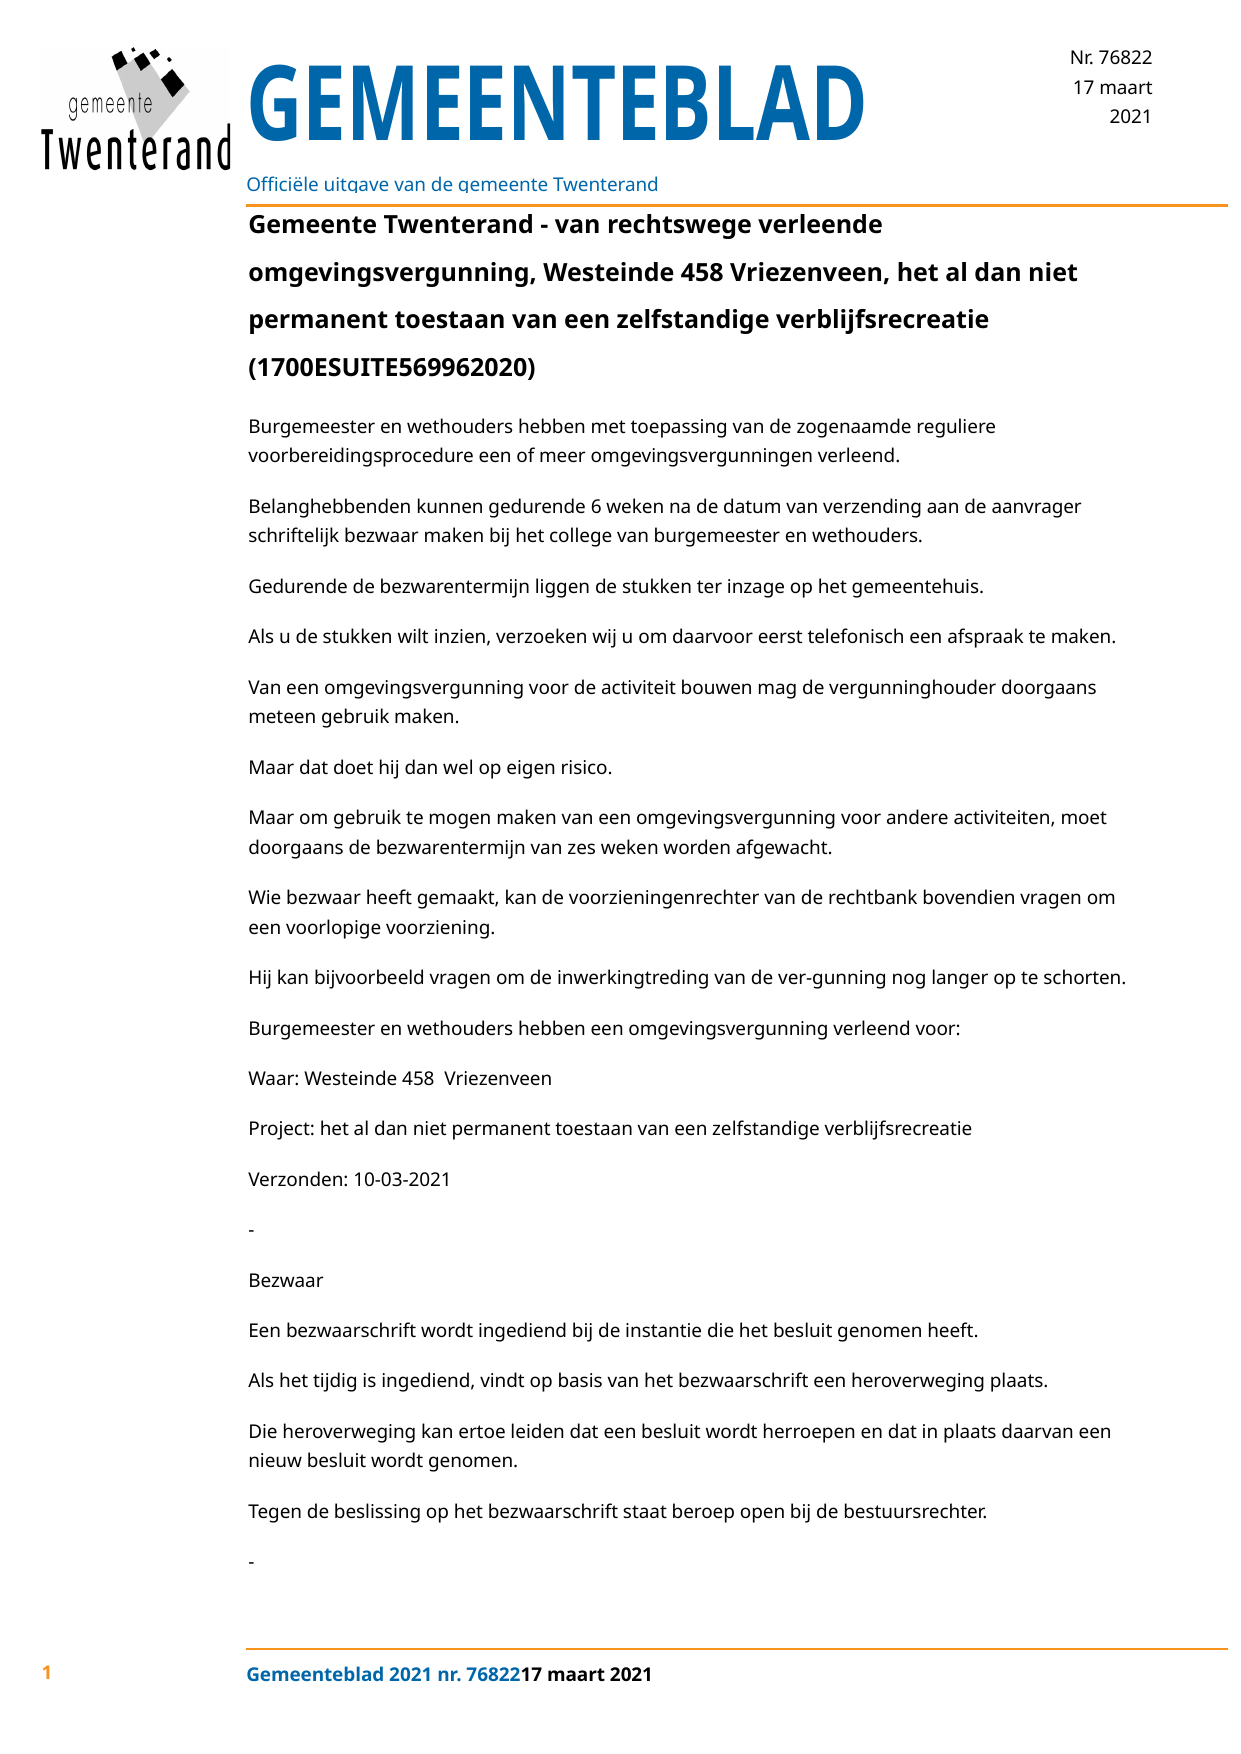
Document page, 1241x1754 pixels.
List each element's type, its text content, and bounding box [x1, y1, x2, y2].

text Maar dat doet hij dan wel op eigen risico. [248, 754, 1152, 780]
text Gedurende de bezwarentermijn liggen de stukken ter inzage op het gemeentehuis. [248, 573, 1152, 599]
text Een bezwaarschrift wordt ingediend bij de instantie die het besluit genomen heeft. [248, 1317, 1152, 1343]
text Gemeente Twenterand - van rechtswege verleende omgevingsvergunning, Westeinde 458 Vriezenveen, het al dan niet permanent toestaan van een zelfstandige verblijfsrecreatie (1700ESUITE569962020) [248, 207, 1152, 384]
text Project: het al dan niet permanent toestaan van een zelfstandige verblijfsrecreatie [248, 1116, 1152, 1141]
picture [41, 47, 231, 172]
text Die heroverweging kan ertoe leiden dat een besluit wordt herroepen en dat in plaats daarvan een nieuw besluit wordt genomen. [248, 1418, 1152, 1473]
text Wie bezwaar heeft gemaakt, kan de voorzieningenrechter van de rechtbank bovendien vragen om een voorlopige voorziening. [248, 884, 1152, 940]
text Van een omgevingsvergunning voor de activiteit bouwen mag de vergunninghouder doorgaans meteen gebruik maken. [248, 674, 1152, 729]
text Belanghebbenden kunnen gedurende 6 weken na de datum van verzending aan de aanvrager schriftelijk bezwaar maken bij het college van burgemeester en wethouders. [248, 493, 1152, 548]
text Hij kan bijvoorbeeld vragen om de inwerkingtreding van de ver-gunning nog langer op te schorten. [248, 964, 1152, 990]
text - [248, 1216, 1152, 1242]
text Burgemeester en wethouders hebben een omgevingsvergunning verleend voor: [248, 1015, 1152, 1041]
text Maar om gebruik te mogen maken van een omgevingsvergunning voor andere activiteiten, moet doorgaans de bezwarentermijn van zes weken worden afgewacht. [248, 804, 1152, 860]
text Tegen de beslissing op het bezwaarschrift staat beroep open bij de bestuursrechter. [248, 1498, 1152, 1524]
text Verzonden: 10-03-2021 [248, 1166, 1152, 1192]
text Burgemeester en wethouders hebben met toepassing van de zogenaamde reguliere voorbereidingsprocedure een of meer omgevingsvergunningen verleend. [248, 413, 1152, 468]
text Waar: Westeinde 458 Vriezenveen [248, 1065, 1152, 1091]
text Bezwaar [248, 1267, 1152, 1293]
text Als het tijdig is ingediend, vindt op basis van het bezwaarschrift een heroverweging plaats. [248, 1368, 1152, 1393]
text Als u de stukken wilt inzien, verzoeken wij u om daarvoor eerst telefonisch een afspraak te maken. [248, 623, 1152, 649]
text - [248, 1548, 1152, 1574]
